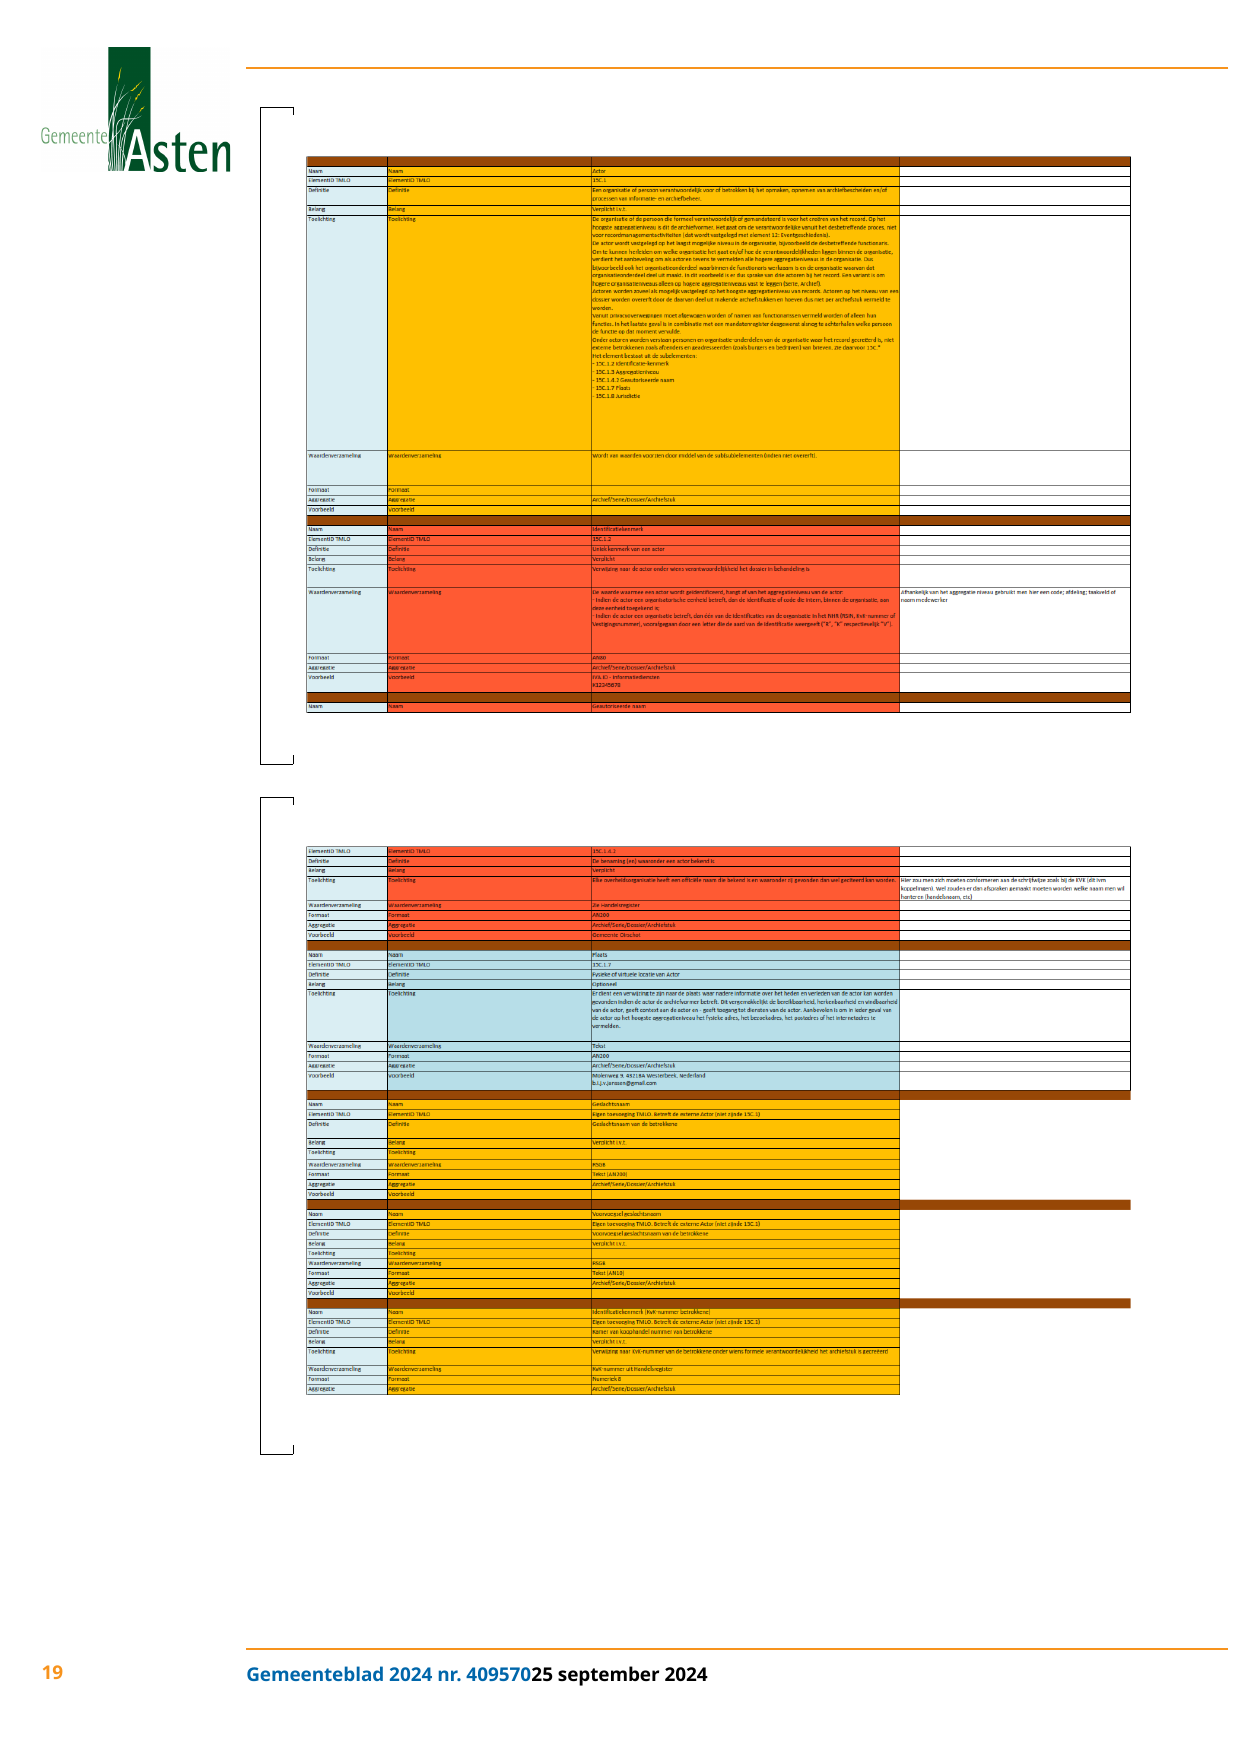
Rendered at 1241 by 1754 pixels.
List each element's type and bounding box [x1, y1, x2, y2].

picture [268, 115, 1173, 755]
picture [41, 47, 231, 172]
picture [268, 805, 1173, 1445]
